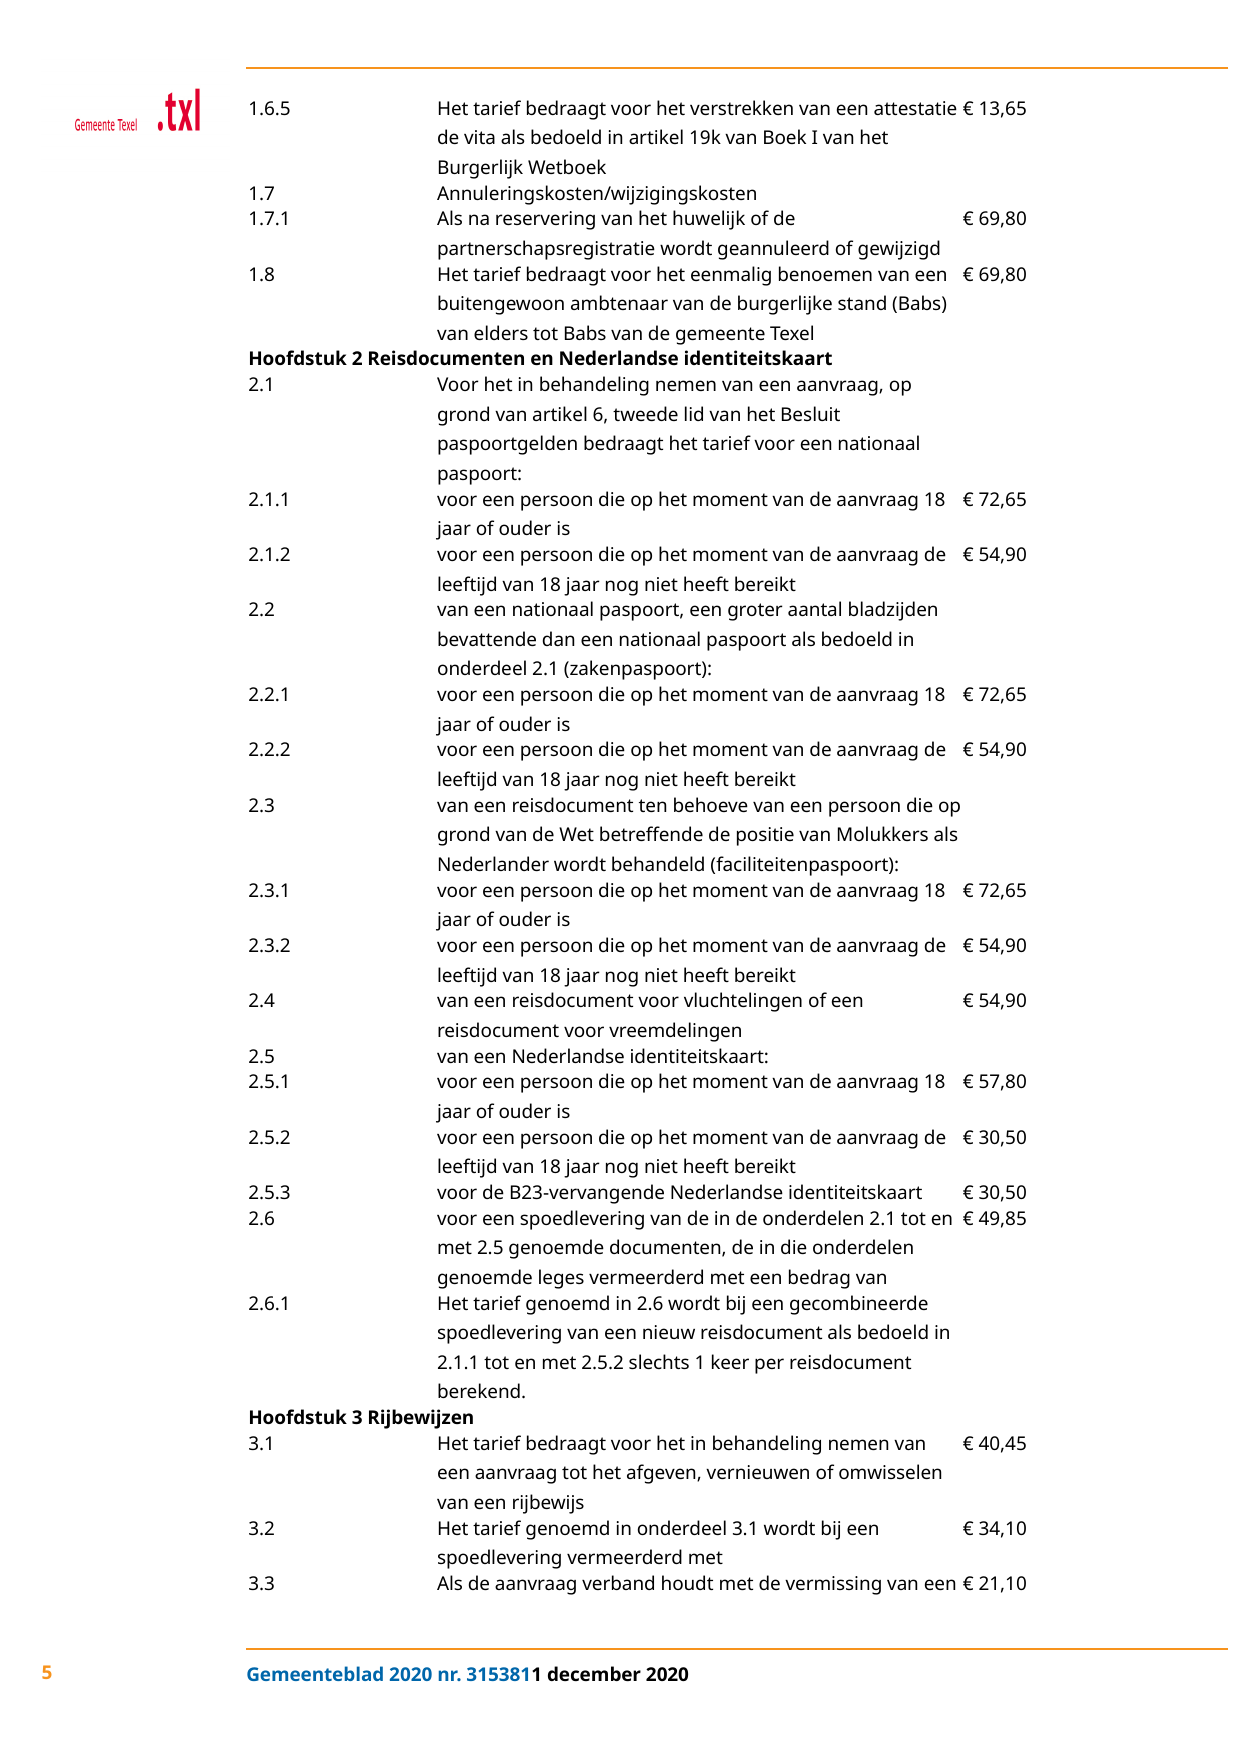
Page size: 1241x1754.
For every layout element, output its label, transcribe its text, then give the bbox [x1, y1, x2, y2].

table_cell Hoofdstuk 3 Rijbewijzen [248, 1404, 1152, 1430]
table_cell € 34,10 [963, 1515, 1152, 1570]
table_cell 2.3.1 [248, 877, 437, 932]
table_cell 2.6 [248, 1205, 437, 1290]
table_cell Hoofdstuk 2 Reisdocumenten en Nederlandse identiteitskaart [248, 346, 1152, 371]
table_cell Voor het in behandeling nemen van een aanvraag, op grond van artikel 6, tweede lid van het Besluit paspoortgelden bedraagt het tarief voor een nationaal paspoort: [437, 371, 963, 486]
table_cell € 21,10 [963, 1570, 1152, 1596]
table_cell 2.6.1 [248, 1290, 437, 1404]
table_cell Het tarief bedraagt voor het verstrekken van een attestatie de vita als bedoeld in artikel 19k van Boek I van het Burgerlijk Wetboek [437, 95, 963, 180]
table_cell 2.2.2 [248, 737, 437, 792]
table_cell € 72,65 [963, 681, 1152, 737]
table_cell € 54,90 [963, 932, 1152, 987]
table_cell [963, 180, 1152, 205]
table_cell Als de aanvraag verband houdt met de vermissing van een [437, 1570, 963, 1596]
table_cell Het tarief genoemd in 2.6 wordt bij een gecombineerde spoedlevering van een nieuw reisdocument als bedoeld in 2.1.1 tot en met 2.5.2 slechts 1 keer per reisdocument berekend. [437, 1290, 963, 1404]
table_cell voor een persoon die op het moment van de aanvraag de leeftijd van 18 jaar nog niet heeft bereikt [437, 737, 963, 792]
picture [41, 47, 231, 172]
table_cell 2.4 [248, 988, 437, 1043]
table_cell 2.5 [248, 1043, 437, 1068]
table_cell € 30,50 [963, 1179, 1152, 1205]
table_cell € 54,90 [963, 737, 1152, 792]
table_cell € 69,80 [963, 205, 1152, 261]
table_cell voor de B23-vervangende Nederlandse identiteitskaart [437, 1179, 963, 1205]
table_cell 1.8 [248, 261, 437, 346]
table_cell 1.7 [248, 180, 437, 205]
table_cell van een nationaal paspoort, een groter aantal bladzijden bevattende dan een nationaal paspoort als bedoeld in onderdeel 2.1 (zakenpaspoort): [437, 596, 963, 681]
table_cell van een reisdocument ten behoeve van een persoon die op grond van de Wet betreffende de positie van Molukkers als Nederlander wordt behandeld (faciliteitenpaspoort): [437, 792, 963, 877]
table_cell Het tarief bedraagt voor het in behandeling nemen van een aanvraag tot het afgeven, vernieuwen of omwisselen van een rijbewijs [437, 1430, 963, 1515]
table_cell voor een persoon die op het moment van de aanvraag de leeftijd van 18 jaar nog niet heeft bereikt [437, 1124, 963, 1179]
table_cell 1.7.1 [248, 205, 437, 261]
table_cell [963, 371, 1152, 486]
table_cell € 69,80 [963, 261, 1152, 346]
table_cell Annuleringskosten/wijzigingskosten [437, 180, 963, 205]
table_cell voor een persoon die op het moment van de aanvraag 18 jaar of ouder is [437, 877, 963, 932]
table_cell 2.2 [248, 596, 437, 681]
table_cell voor een persoon die op het moment van de aanvraag 18 jaar of ouder is [437, 681, 963, 737]
table_cell 3.3 [248, 1570, 437, 1596]
table_cell 2.1 [248, 371, 437, 486]
table_cell voor een persoon die op het moment van de aanvraag 18 jaar of ouder is [437, 486, 963, 541]
table_cell 2.1.1 [248, 486, 437, 541]
table_cell 1.6.5 [248, 95, 437, 180]
table_cell voor een persoon die op het moment van de aanvraag de leeftijd van 18 jaar nog niet heeft bereikt [437, 932, 963, 987]
table_cell 2.1.2 [248, 541, 437, 596]
table_cell Het tarief genoemd in onderdeel 3.1 wordt bij een spoedlevering vermeerderd met [437, 1515, 963, 1570]
table_cell 3.1 [248, 1430, 437, 1515]
table_cell Het tarief bedraagt voor het eenmalig benoemen van een buitengewoon ambtenaar van de burgerlijke stand (Babs) van elders tot Babs van de gemeente Texel [437, 261, 963, 346]
table_cell € 40,45 [963, 1430, 1152, 1515]
table_cell [963, 1290, 1152, 1404]
table_cell 3.2 [248, 1515, 437, 1570]
table_cell van een Nederlandse identiteitskaart: [437, 1043, 963, 1068]
table_cell € 13,65 [963, 95, 1152, 180]
table_cell 2.3.2 [248, 932, 437, 987]
table_cell voor een persoon die op het moment van de aanvraag 18 jaar of ouder is [437, 1069, 963, 1124]
table_cell € 72,65 [963, 877, 1152, 932]
table_cell 2.2.1 [248, 681, 437, 737]
table_cell voor een spoedlevering van de in de onderdelen 2.1 tot en met 2.5 genoemde documenten, de in die onderdelen genoemde leges vermeerderd met een bedrag van [437, 1205, 963, 1290]
table_cell 2.5.2 [248, 1124, 437, 1179]
table_cell € 54,90 [963, 988, 1152, 1043]
table_cell [963, 1043, 1152, 1068]
table_cell € 57,80 [963, 1069, 1152, 1124]
table_cell van een reisdocument voor vluchtelingen of een reisdocument voor vreemdelingen [437, 988, 963, 1043]
table_cell € 30,50 [963, 1124, 1152, 1179]
table_cell 2.5.1 [248, 1069, 437, 1124]
table_cell [963, 792, 1152, 877]
table_cell voor een persoon die op het moment van de aanvraag de leeftijd van 18 jaar nog niet heeft bereikt [437, 541, 963, 596]
table_cell € 72,65 [963, 486, 1152, 541]
table_cell [963, 596, 1152, 681]
table_cell 2.5.3 [248, 1179, 437, 1205]
table_cell € 54,90 [963, 541, 1152, 596]
table_cell € 49,85 [963, 1205, 1152, 1290]
table_cell Als na reservering van het huwelijk of de partnerschapsregistratie wordt geannuleerd of gewijzigd [437, 205, 963, 261]
table_cell 2.3 [248, 792, 437, 877]
